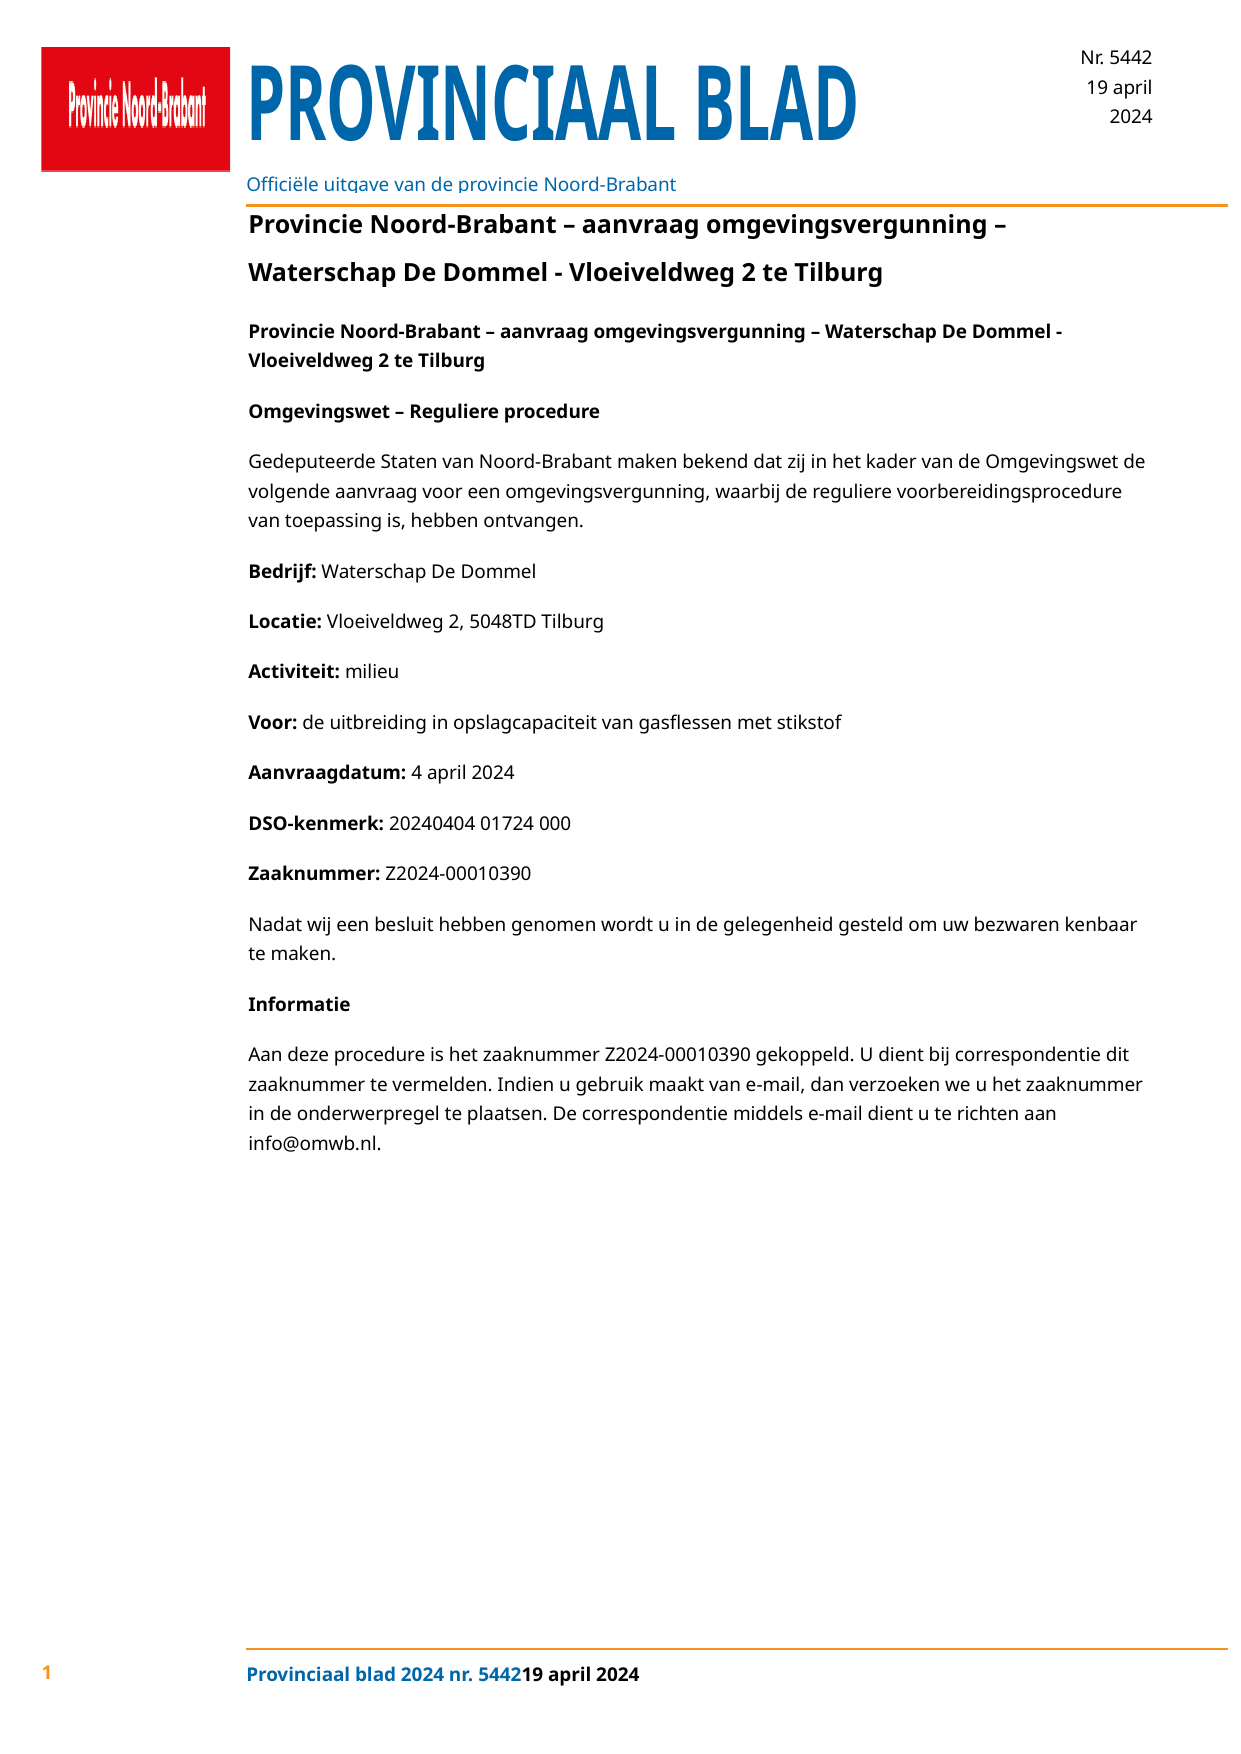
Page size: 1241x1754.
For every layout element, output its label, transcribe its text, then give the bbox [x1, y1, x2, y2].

picture [41, 47, 231, 172]
text Omgevingswet – Reguliere procedure [248, 398, 1152, 424]
text Nadat wij een besluit hebben genomen wordt u in de gelegenheid gesteld om uw bezwaren kenbaar te maken. [248, 911, 1152, 966]
text Aan deze procedure is het zaaknummer Z2024-00010390 gekoppeld. U dient bij correspondentie dit zaaknummer te vermelden. Indien u gebruik maakt van e-mail, dan verzoeken we u het zaaknummer in de onderwerpregel te plaatsen. De correspondentie middels e-mail dient u te richten aan info@omwb.nl. [248, 1041, 1152, 1156]
text Activiteit: milieu [248, 659, 1152, 684]
text Aanvraagdatum: 4 april 2024 [248, 759, 1152, 785]
text Voor: de uitbreiding in opslagcapaciteit van gasflessen met stikstof [248, 709, 1152, 735]
text Bedrijf: Waterschap De Dommel [248, 558, 1152, 584]
text Provincie Noord-Brabant – aanvraag omgevingsvergunning – Waterschap De Dommel - Vloeiveldweg 2 te Tilburg [248, 207, 1152, 288]
text Provincie Noord-Brabant – aanvraag omgevingsvergunning – Waterschap De Dommel - Vloeiveldweg 2 te Tilburg [248, 318, 1152, 373]
text Gedeputeerde Staten van Noord-Brabant maken bekend dat zij in het kader van de Omgevingswet de volgende aanvraag voor een omgevingsvergunning, waarbij de reguliere voorbereidingsprocedure van toepassing is, hebben ontvangen. [248, 448, 1152, 533]
text Zaaknummer: Z2024-00010390 [248, 860, 1152, 886]
text Locatie: Vloeiveldweg 2, 5048TD Tilburg [248, 608, 1152, 634]
text Informatie [248, 991, 1152, 1017]
text DSO-kenmerk: 20240404 01724 000 [248, 810, 1152, 836]
